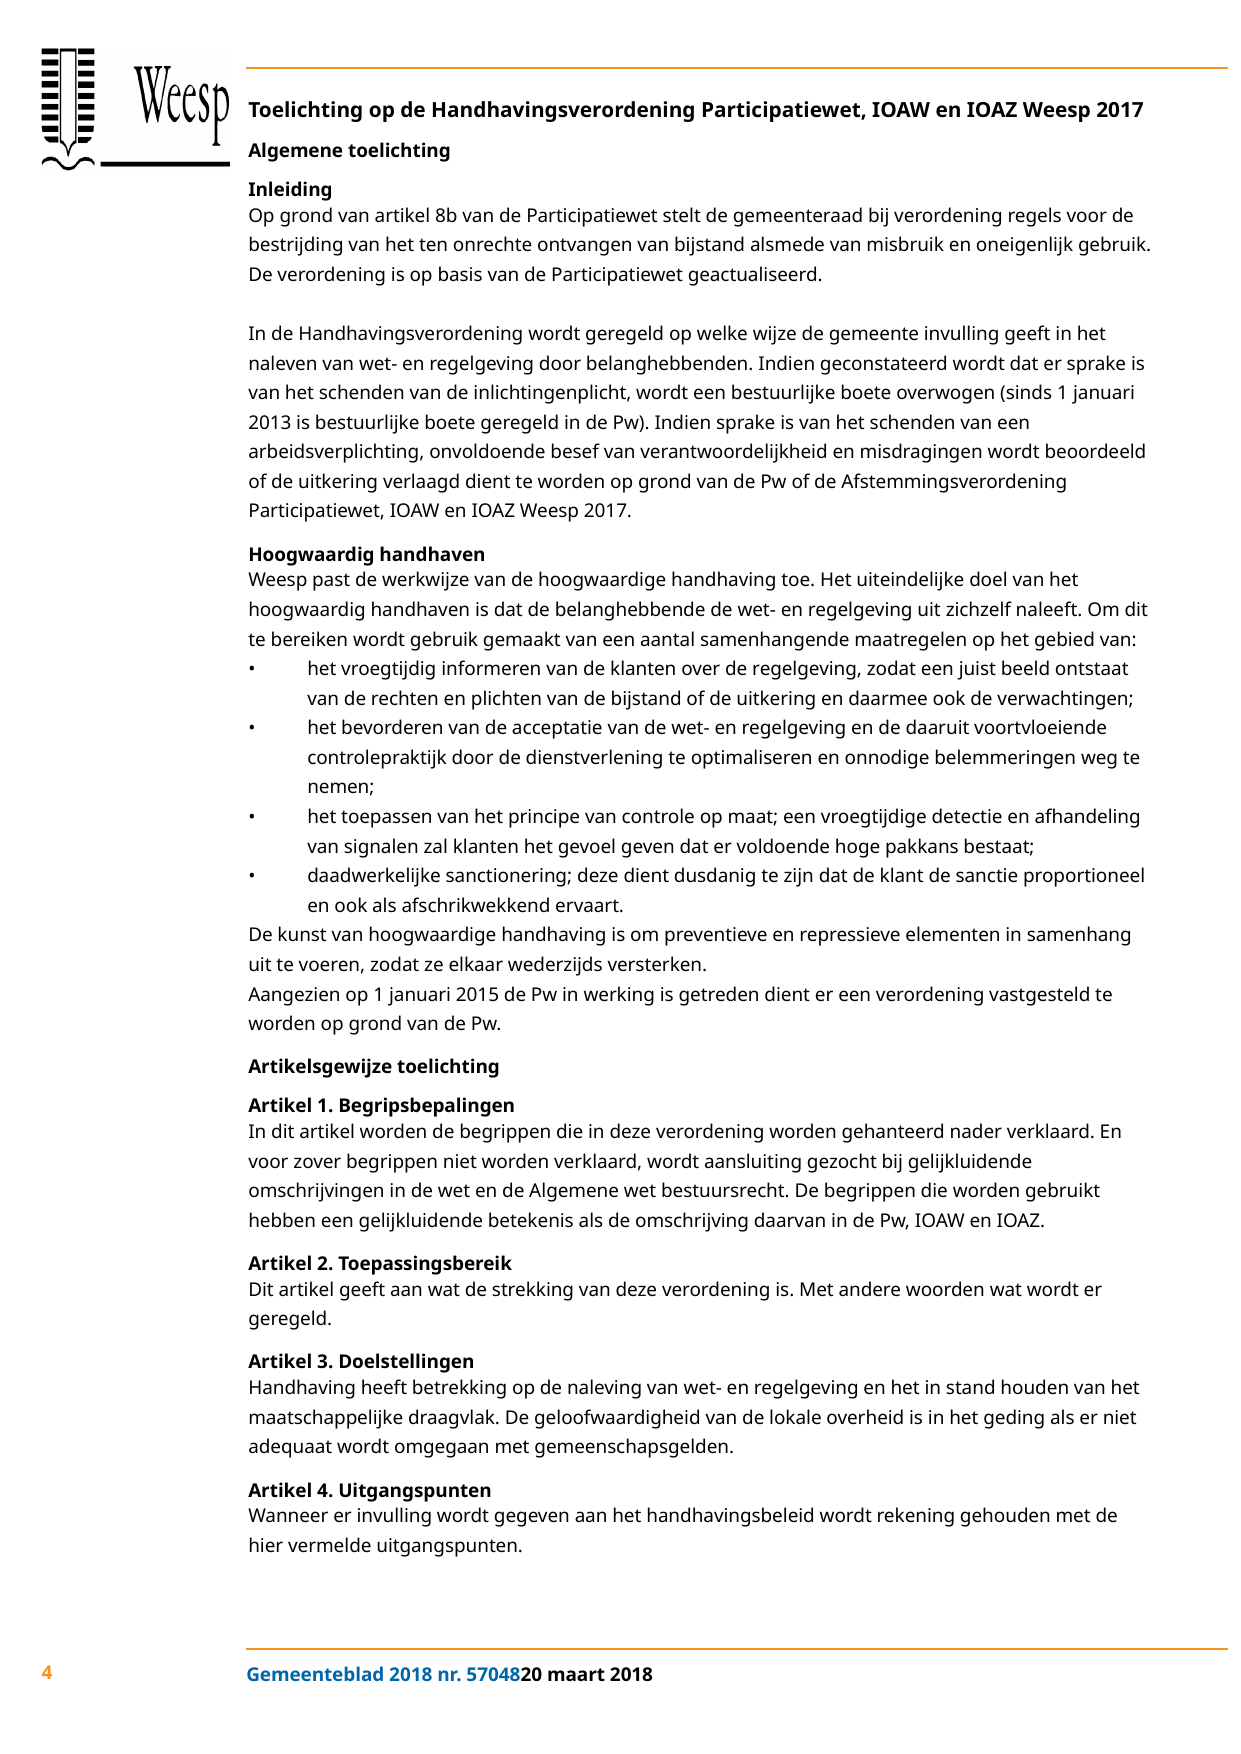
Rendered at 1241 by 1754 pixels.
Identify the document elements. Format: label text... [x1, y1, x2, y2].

text Artikel 4. Uitgangspunten [248, 1477, 1152, 1502]
text Aangezien op 1 januari 2015 de Pw in werking is getreden dient er een verordening vastgesteld te worden op grond van de Pw. [248, 981, 1152, 1036]
text In de Handhavingsverordening wordt geregeld op welke wijze de gemeente invulling geeft in het naleven van wet- en regelgeving door belanghebbenden. Indien geconstateerd wordt dat er sprake is van het schenden van de inlichtingenplicht, wordt een bestuurlijke boete overwogen (sinds 1 januari 2013 is bestuurlijke boete geregeld in de Pw). Indien sprake is van het schenden van een arbeidsverplichting, onvoldoende besef van verantwoordelijkheid en misdragingen wordt beoordeeld of de uitkering verlaagd dient te worden op grond van de Pw of de Afstemmingsverordening Participatiewet, IOAW en IOAZ Weesp 2017. [248, 320, 1152, 523]
list daadwerkelijke sanctionering; deze dient dusdanig te zijn dat de klant de sanctie proportioneel en ook als afschrikwekkend ervaart. [248, 862, 1152, 918]
text Dit artikel geeft aan wat de strekking van deze verordening is. Met andere woorden wat wordt er geregeld. [248, 1276, 1152, 1331]
text Toelichting op de Handhavingsverordening Participatiewet, IOAW en IOAZ Weesp 2017 [248, 95, 1152, 123]
text Inleiding [248, 176, 1152, 202]
text Artikel 1. Begripsbepalingen [248, 1093, 1152, 1118]
text Algemene toelichting [248, 137, 1152, 163]
text Op grond van artikel 8b van de Participatiewet stelt de gemeenteraad bij verordening regels voor de bestrijding van het ten onrechte ontvangen van bijstand alsmede van misbruik en oneigenlijk gebruik. De verordening is op basis van de Participatiewet geactualiseerd. [248, 202, 1152, 287]
text Wanneer er invulling wordt gegeven aan het handhavingsbeleid wordt rekening gehouden met de hier vermelde uitgangspunten. [248, 1502, 1152, 1558]
list het toepassen van het principe van controle op maat; een vroegtijdige detectie en afhandeling van signalen zal klanten het gevoel geven dat er voldoende hoge pakkans bestaat; [248, 803, 1152, 858]
text Artikelsgewijze toelichting [248, 1053, 1152, 1079]
picture [41, 47, 231, 172]
text Weesp past de werkwijze van de hoogwaardige handhaving toe. Het uiteindelijke doel van het hoogwaardig handhaven is dat de belanghebbende de wet- en regelgeving uit zichzelf naleeft. Om dit te bereiken wordt gebruik gemaakt van een aantal samenhangende maatregelen op het gebied van: [248, 567, 1152, 651]
text Artikel 2. Toepassingsbereik [248, 1250, 1152, 1276]
text Handhaving heeft betrekking op de naleving van wet- en regelgeving en het in stand houden van het maatschappelijke draagvlak. De geloofwaardigheid van de lokale overheid is in het geding als er niet adequaat wordt omgegaan met gemeenschapsgelden. [248, 1374, 1152, 1459]
text De kunst van hoogwaardige handhaving is om preventieve en repressieve elementen in samenhang uit te voeren, zodat ze elkaar wederzijds versterken. [248, 922, 1152, 977]
text In dit artikel worden de begrippen die in deze verordening worden gehanteerd nader verklaard. En voor zover begrippen niet worden verklaard, wordt aansluiting gezocht bij gelijkluidende omschrijvingen in de wet en de Algemene wet bestuursrecht. De begrippen die worden gebruikt hebben een gelijkluidende betekenis als de omschrijving daarvan in de Pw, IOAW en IOAZ. [248, 1118, 1152, 1233]
text Artikel 3. Doelstellingen [248, 1349, 1152, 1374]
list het bevorderen van de acceptatie van de wet- en regelgeving en de daaruit voortvloeiende controlepraktijk door de dienstverlening te optimaliseren en onnodige belemmeringen weg te nemen; [248, 714, 1152, 799]
list het vroegtijdig informeren van de klanten over de regelgeving, zodat een juist beeld ontstaat van de rechten en plichten van de bijstand of de uitkering en daarmee ook de verwachtingen; [248, 655, 1152, 711]
text Hoogwaardig handhaven [248, 541, 1152, 567]
